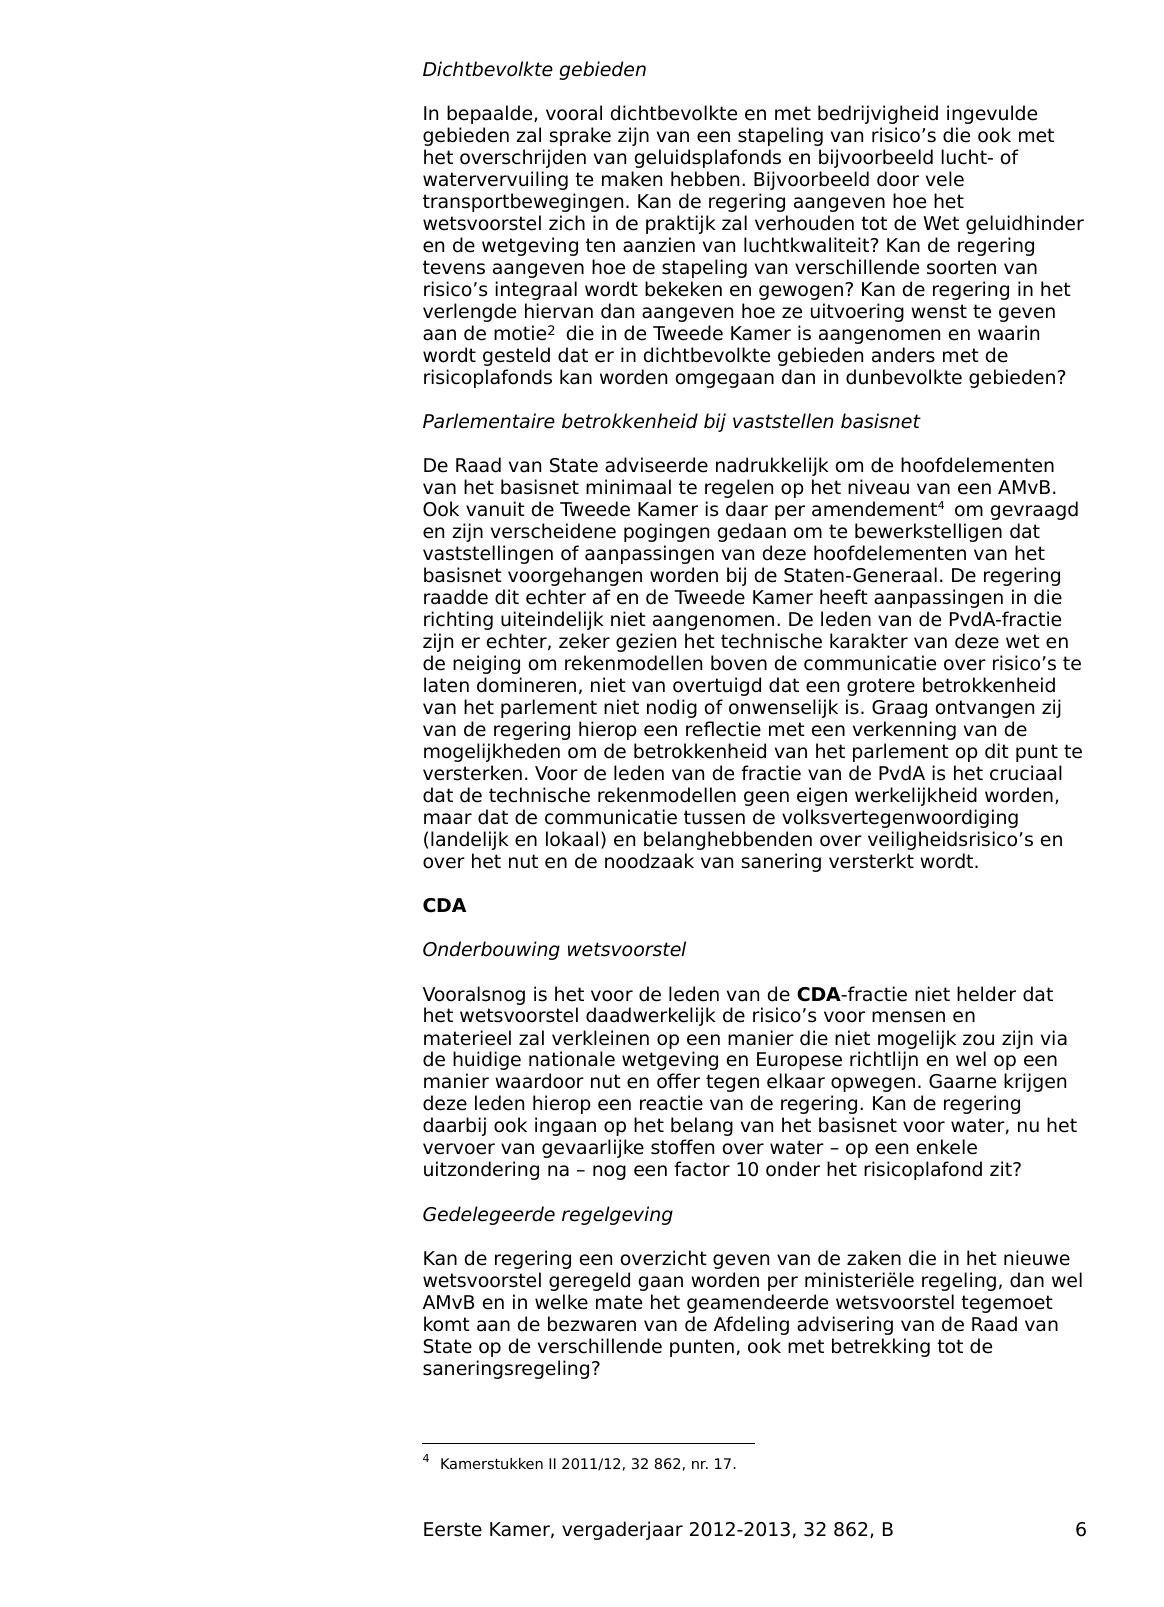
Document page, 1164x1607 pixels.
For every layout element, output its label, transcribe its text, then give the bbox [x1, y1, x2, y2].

text Vooralsnog is het voor de leden van de CDA-fractie niet helder dat het wetsvoorstel daadwerkelijk de risico’s voor mensen en materieel zal verkleinen op een manier die niet mogelijk zou zijn via de huidige nationale wetgeving en Europese richtlijn en wel op een manier waardoor nut en offer tegen elkaar opwegen. Gaarne krijgen deze leden hierop een reactie van de regering. Kan de regering daarbij ook ingaan op het belang van het basisnet voor water, nu het vervoer van gevaarlijke stoffen over water – op een enkele uitzondering na – nog een factor 10 onder het risicoplafond zit? [422, 983, 1087, 1181]
text In bepaalde, vooral dichtbevolkte en met bedrijvigheid ingevulde gebieden zal sprake zijn van een stapeling van risico’s die ook met het overschrijden van geluidsplafonds en bijvoorbeeld lucht- of watervervuiling te maken hebben. Bijvoorbeeld door vele transportbewegingen. Kan de regering aangeven hoe het wetsvoorstel zich in de praktijk zal verhouden tot de Wet geluidhinder en de wetgeving ten aanzien van luchtkwaliteit? Kan de regering tevens aangeven hoe de stapeling van verschillende soorten van risico’s integraal wordt bekeken en gewogen? Kan de regering in het verlengde hiervan dan aangeven hoe ze uitvoering wenst te geven aan de motie2 die in de Tweede Kamer is aangenomen en waarin wordt gesteld dat er in dichtbevolkte gebieden anders met de risicoplafonds kan worden omgegaan dan in dunbevolkte gebieden? [422, 103, 1087, 389]
text De Raad van State adviseerde nadrukkelijk om de hoofdelementen van het basisnet minimaal te regelen op het niveau van een AMvB. Ook vanuit de Tweede Kamer is daar per amendement om gevraagd en zijn verscheidene pogingen gedaan om te bewerkstelligen dat vaststellingen of aanpassingen van deze hoofdelementen van het basisnet voorgehangen worden bij de Staten-Generaal. De regering raadde dit echter af en de Tweede Kamer heeft aanpassingen in die richting uiteindelijk niet aangenomen. De leden van de PvdA-fractie zijn er echter, zeker gezien het technische karakter van deze wet en de neiging om rekenmodellen boven de communicatie over risico’s te laten domineren, niet van overtuigd dat een grotere betrokkenheid van het parlement niet nodig of onwenselijk is. Graag ontvangen zij van de regering hierop een reflectie met een verkenning van de mogelijkheden om de betrokkenheid van het parlement op dit punt te versterken. Voor de leden van de fractie van de PvdA is het cruciaal dat de technische rekenmodellen geen eigen werkelijkheid worden, maar dat de communicatie tussen de volksvertegenwoordiging (landelijk en lokaal) en belanghebbenden over veiligheidsrisico’s en over het nut en de noodzaak van sanering versterkt wordt. [422, 455, 1087, 873]
subtitle Dichtbevolkte gebieden [422, 59, 1087, 81]
subtitle CDA [422, 895, 1087, 917]
text Kan de regering een overzicht geven van de zaken die in het nieuwe wetsvoorstel geregeld gaan worden per ministeriële regeling, dan wel AMvB en in welke mate het geamendeerde wetsvoorstel tegemoet komt aan de bezwaren van de Afdeling advisering van de Raad van State op de verschillende punten, ook met betrekking tot de saneringsregeling? [422, 1248, 1087, 1379]
subtitle Gedelegeerde regelgeving [422, 1203, 1087, 1225]
subtitle Onderbouwing wetsvoorstel [422, 939, 1087, 961]
text Kamerstukken II 2011/12, 32 862, nr. 17. [422, 1452, 1087, 1474]
subtitle Parlementaire betrokkenheid bij vaststellen basisnet [422, 411, 1087, 433]
